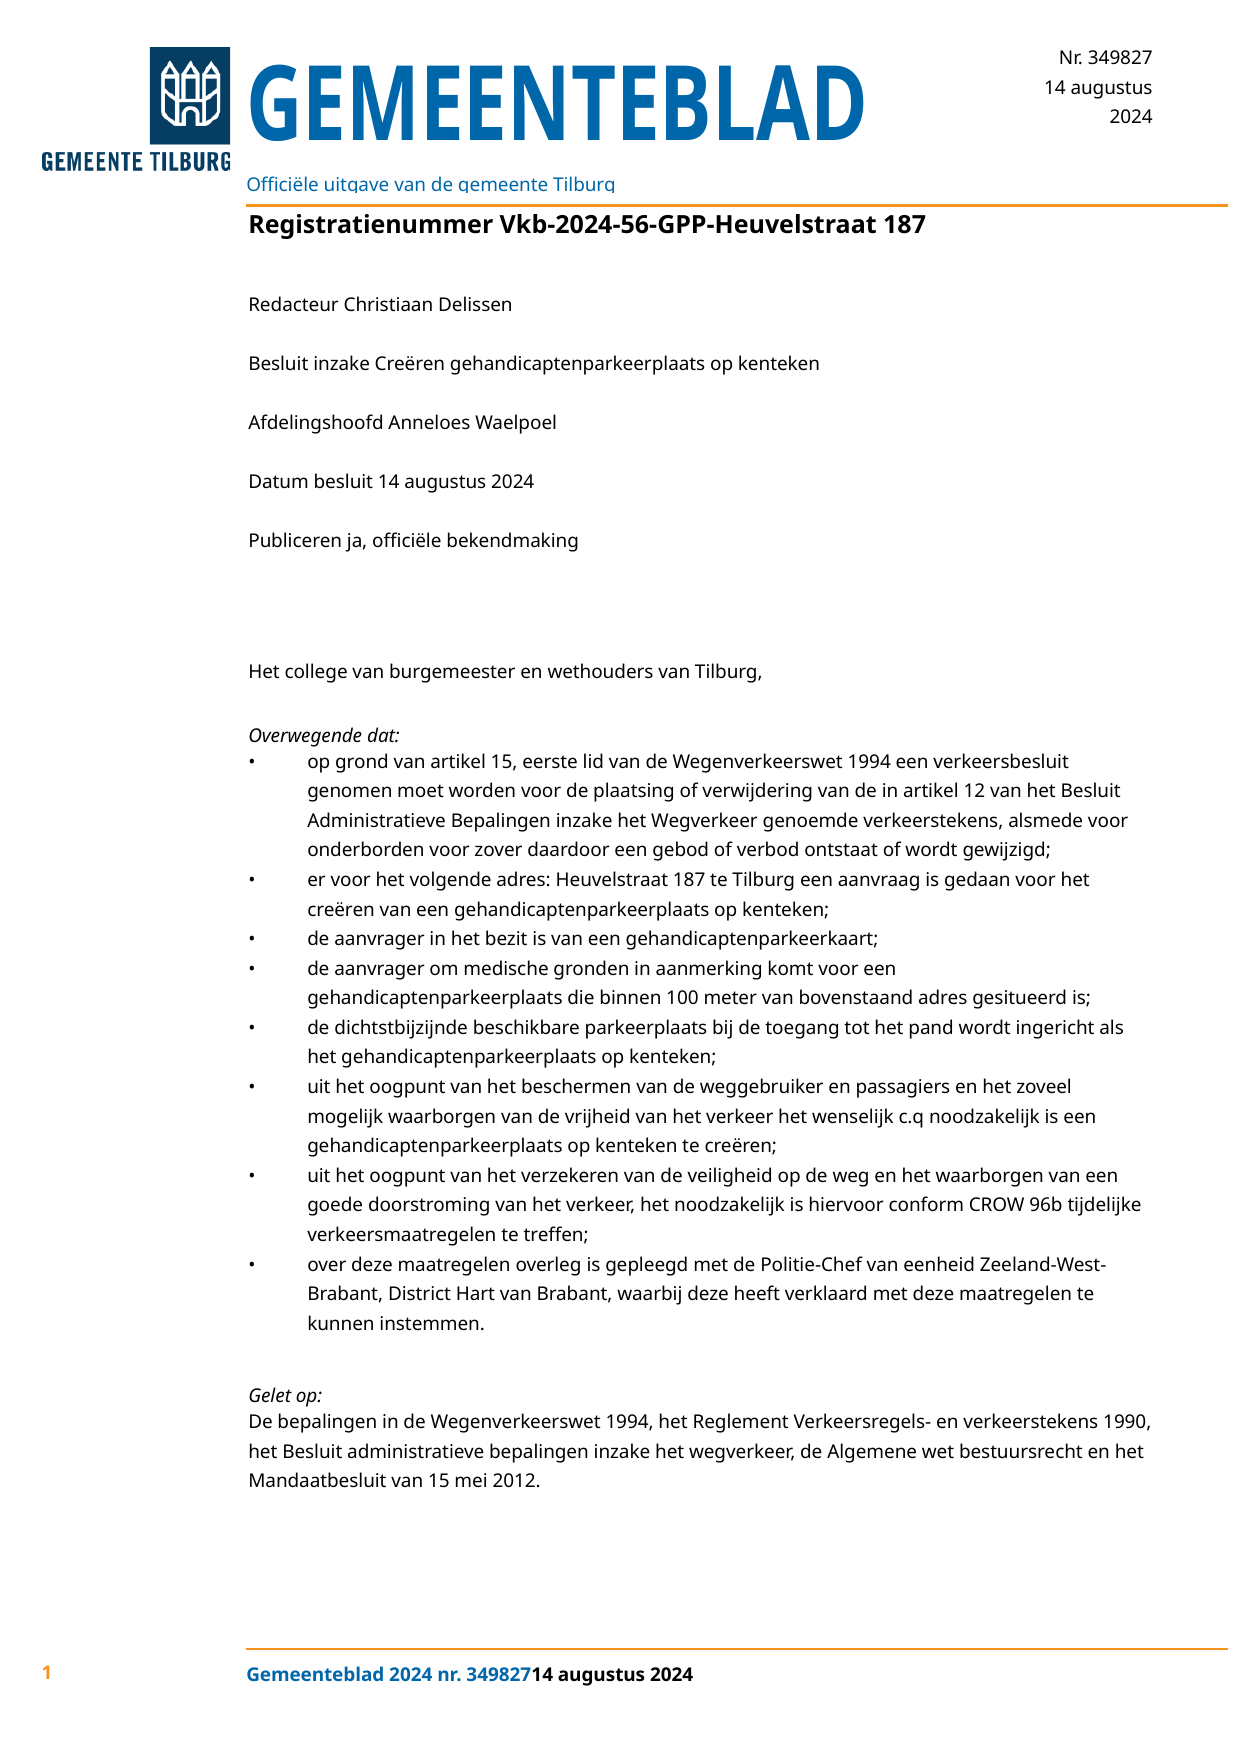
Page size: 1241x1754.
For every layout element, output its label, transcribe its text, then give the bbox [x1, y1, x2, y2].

list er voor het volgende adres: Heuvelstraat 187 te Tilburg een aanvraag is gedaan voor het creëren van een gehandicaptenparkeerplaats op kenteken; [248, 866, 1152, 921]
list op grond van artikel 15, eerste lid van de Wegenverkeerswet 1994 een verkeersbesluit genomen moet worden voor de plaatsing of verwijdering van de in artikel 12 van het Besluit Administratieve Bepalingen inzake het Wegverkeer genoemde verkeerstekens, alsmede voor onderborden voor zover daardoor een gebod of verbod ontstaat of wordt gewijzigd; [248, 748, 1152, 862]
text Redacteur Christiaan Delissen [248, 291, 1152, 317]
list de aanvrager in het bezit is van een gehandicaptenparkeerkaart; [248, 925, 1152, 951]
text Registratienummer Vkb-2024-56-GPP-Heuvelstraat 187 [248, 207, 1152, 241]
list uit het oogpunt van het verzekeren van de veiligheid op de weg en het waarborgen van een goede doorstroming van het verkeer, het noodzakelijk is hiervoor conform CROW 96b tijdelijke verkeersmaatregelen te treffen; [248, 1162, 1152, 1247]
list de aanvrager om medische gronden in aanmerking komt voor een gehandicaptenparkeerplaats die binnen 100 meter van bovenstaand adres gesitueerd is; [248, 955, 1152, 1010]
text Overwegende dat: [248, 722, 1152, 748]
list over deze maatregelen overleg is gepleegd met de Politie-Chef van eenheid Zeeland-West-Brabant, District Hart van Brabant, waarbij deze heeft verklaard met deze maatregelen te kunnen instemmen. [248, 1251, 1152, 1336]
list de dichtstbijzijnde beschikbare parkeerplaats bij de toegang tot het pand wordt ingericht als het gehandicaptenparkeerplaats op kenteken; [248, 1014, 1152, 1069]
text De bepalingen in de Wegenverkeerswet 1994, het Reglement Verkeersregels- en verkeerstekens 1990, het Besluit administratieve bepalingen inzake het wegverkeer, de Algemene wet bestuursrecht en het Mandaatbesluit van 15 mei 2012. [248, 1408, 1152, 1493]
text Gelet op: [248, 1383, 1152, 1408]
text Besluit inzake Creëren gehandicaptenparkeerplaats op kenteken [248, 350, 1152, 376]
text Afdelingshoofd Anneloes Waelpoel [248, 409, 1152, 435]
text Het college van burgemeester en wethouders van Tilburg, [248, 658, 1152, 684]
list uit het oogpunt van het beschermen van de weggebruiker en passagiers en het zoveel mogelijk waarborgen van de vrijheid van het verkeer het wenselijk c.q noodzakelijk is een gehandicaptenparkeerplaats op kenteken te creëren; [248, 1073, 1152, 1158]
text Publiceren ja, officiële bekendmaking [248, 528, 1152, 553]
picture [41, 47, 231, 172]
text Datum besluit 14 augustus 2024 [248, 468, 1152, 494]
